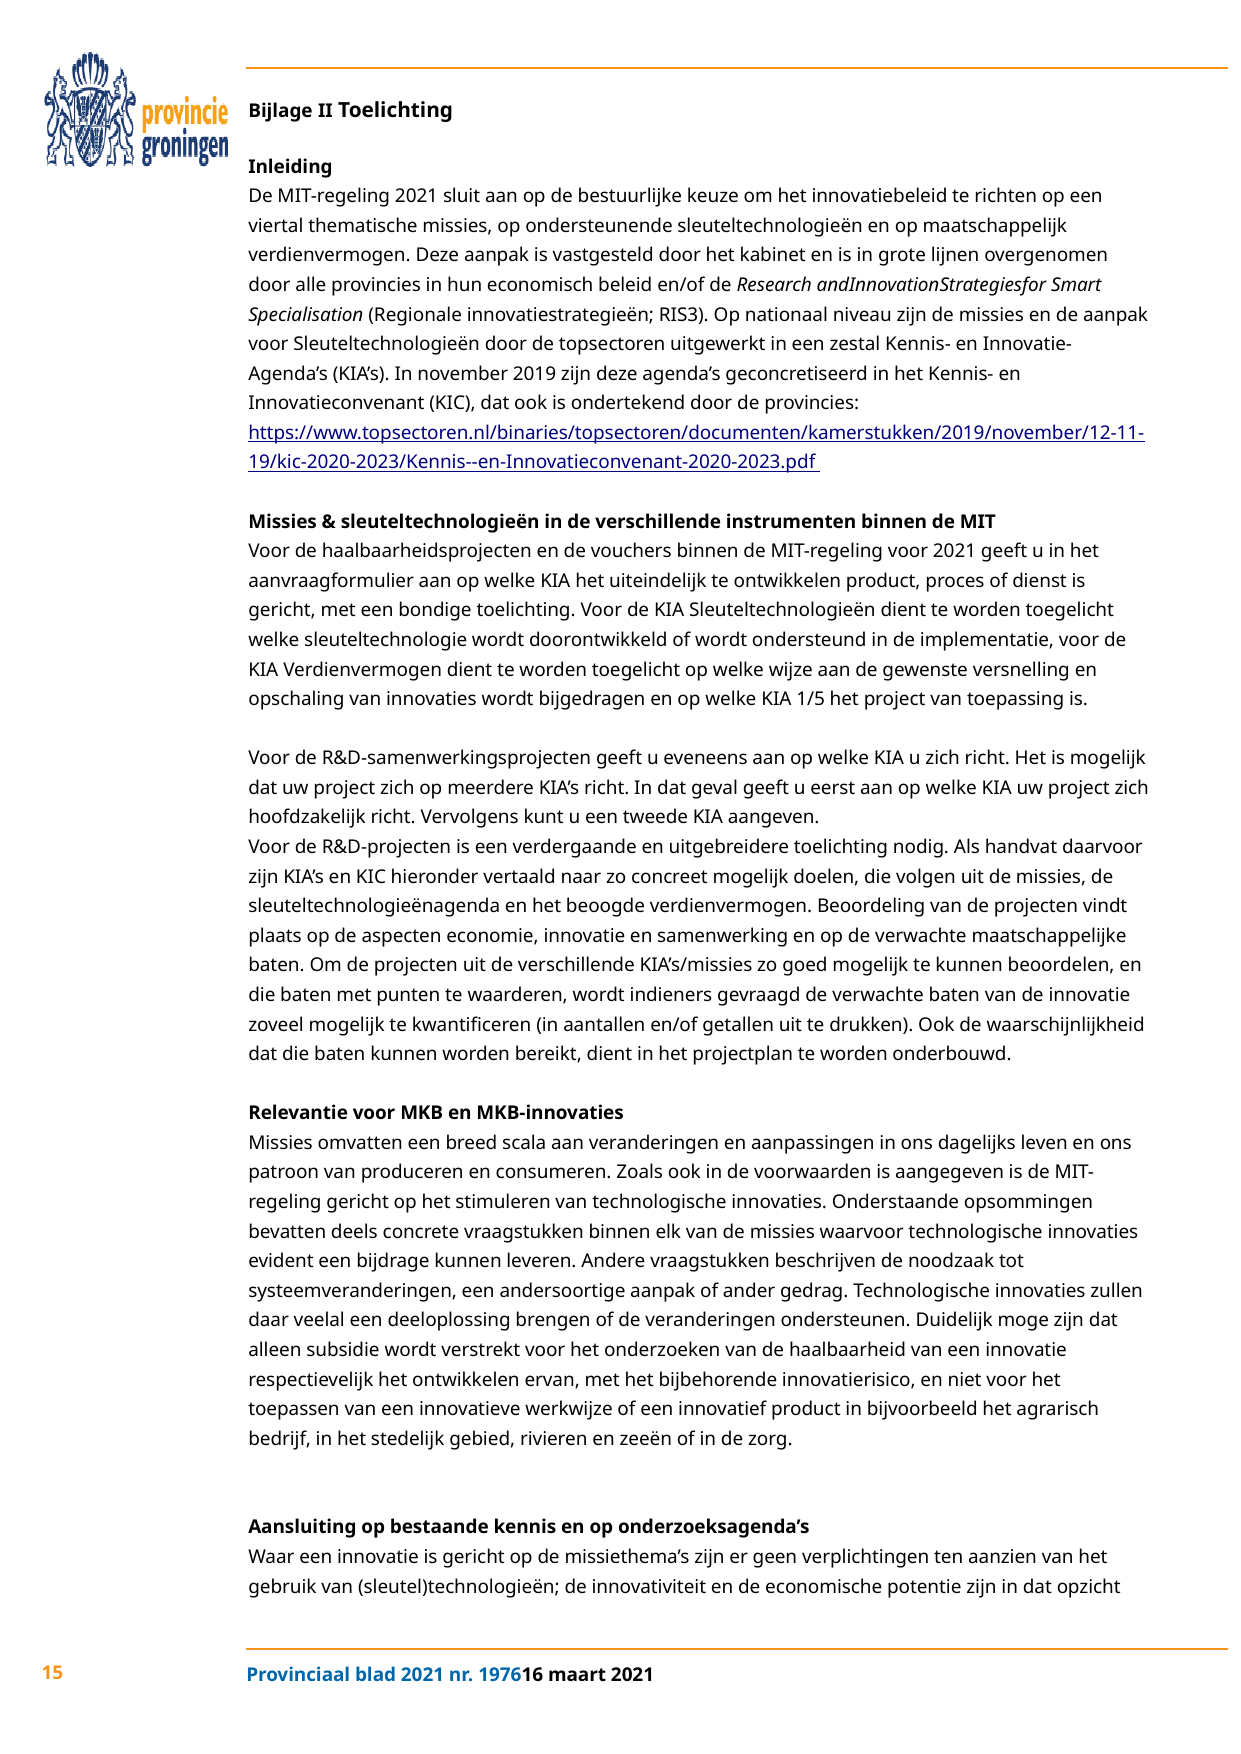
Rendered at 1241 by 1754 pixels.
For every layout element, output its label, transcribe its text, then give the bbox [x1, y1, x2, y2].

text Voor de R&D-samenwerkingsprojecten geeft u eveneens aan op welke KIA u zich richt. Het is mogelijk dat uw project zich op meerdere KIA’s richt. In dat geval geeft u eerst aan op welke KIA uw project zich hoofdzakelijk richt. Vervolgens kunt u een tweede KIA aangeven. [248, 744, 1152, 829]
text Inleiding [248, 153, 1152, 179]
text Missies omvatten een breed scala aan veranderingen en aanpassingen in ons dagelijks leven en ons patroon van produceren en consumeren. Zoals ook in de voorwaarden is aangegeven is de MIT-regeling gericht op het stimuleren van technologische innovaties. Onderstaande opsommingen bevatten deels concrete vraagstukken binnen elk van de missies waarvoor technologische innovaties evident een bijdrage kunnen leveren. Andere vraagstukken beschrijven de noodzaak tot systeemveranderingen, een andersoortige aanpak of ander gedrag. Technologische innovaties zullen daar veelal een deeloplossing brengen of de veranderingen ondersteunen. Duidelijk moge zijn dat alleen subsidie wordt verstrekt voor het onderzoeken van de haalbaarheid van een innovatie respectievelijk het ontwikkelen ervan, met het bijbehorende innovatierisico, en niet voor het toepassen van een innovatieve werkwijze of een innovatief product in bijvoorbeeld het agrarisch bedrijf, in het stedelijk gebied, rivieren en zeeën of in de zorg. [248, 1129, 1152, 1451]
text Relevantie voor MKB en MKB-innovaties [248, 1099, 1152, 1125]
text Voor de R&D-projecten is een verdergaande en uitgebreidere toelichting nodig. Als handvat daarvoor zijn KIA’s en KIC hieronder vertaald naar zo concreet mogelijk doelen, die volgen uit de missies, de sleuteltechnologieënagenda en het beoogde verdienvermogen. Beoordeling van de projecten vindt plaats op de aspecten economie, innovatie en samenwerking en op de verwachte maatschappelijke baten. Om de projecten uit de verschillende KIA’s/missies zo goed mogelijk te kunnen beoordelen, en die baten met punten te waarderen, wordt indieners gevraagd de verwachte baten van de innovatie zoveel mogelijk te kwantificeren (in aantallen en/of getallen uit te drukken). Ook de waarschijnlijkheid dat die baten kunnen worden bereikt, dient in het projectplan te worden onderbouwd. [248, 833, 1152, 1066]
text Missies & sleuteltechnologieën in de verschillende instrumenten binnen de MIT [248, 508, 1152, 534]
text Bijlage II Toelichting [248, 95, 1152, 123]
text Aansluiting op bestaande kennis en op onderzoeksagenda’s [248, 1514, 1152, 1539]
text De MIT-regeling 2021 sluit aan op de bestuurlijke keuze om het innovatiebeleid te richten op een viertal thematische missies, op ondersteunende sleuteltechnologieën en op maatschappelijk verdienvermogen. Deze aanpak is vastgesteld door het kabinet en is in grote lijnen overgenomen door alle provincies in hun economisch beleid en/of de Research andInnovationStrategiesfor Smart Specialisation (Regionale innovatiestrategieën; RIS3). Op nationaal niveau zijn de missies en de aanpak voor Sleuteltechnologieën door de topsectoren uitgewerkt in een zestal Kennis- en Innovatie-Agenda’s (KIA’s). In november 2019 zijn deze agenda’s geconcretiseerd in het Kennis- en Innovatieconvenant (KIC), dat ook is ondertekend door de provincies: https://www.topsectoren.nl/binaries/topsectoren/documenten/kamerstukken/2019/november/12-11-19/kic-2020-2023/Kennis--en-Innovatieconvenant-2020-2023.pdf [248, 182, 1152, 474]
picture [41, 47, 231, 172]
text Waar een innovatie is gericht op de missiethema’s zijn er geen verplichtingen ten aanzien van het gebruik van (sleutel)technologieën; de innovativiteit en de economische potentie zijn in dat opzicht [248, 1543, 1152, 1599]
text Voor de haalbaarheidsprojecten en de vouchers binnen de MIT-regeling voor 2021 geeft u in het aanvraagformulier aan op welke KIA het uiteindelijk te ontwikkelen product, proces of dienst is gericht, met een bondige toelichting. Voor de KIA Sleuteltechnologieën dient te worden toegelicht welke sleuteltechnologie wordt doorontwikkeld of wordt ondersteund in de implementatie, voor de KIA Verdienvermogen dient te worden toegelicht op welke wijze aan de gewenste versnelling en opschaling van innovaties wordt bijgedragen en op welke KIA 1/5 het project van toepassing is. [248, 537, 1152, 711]
